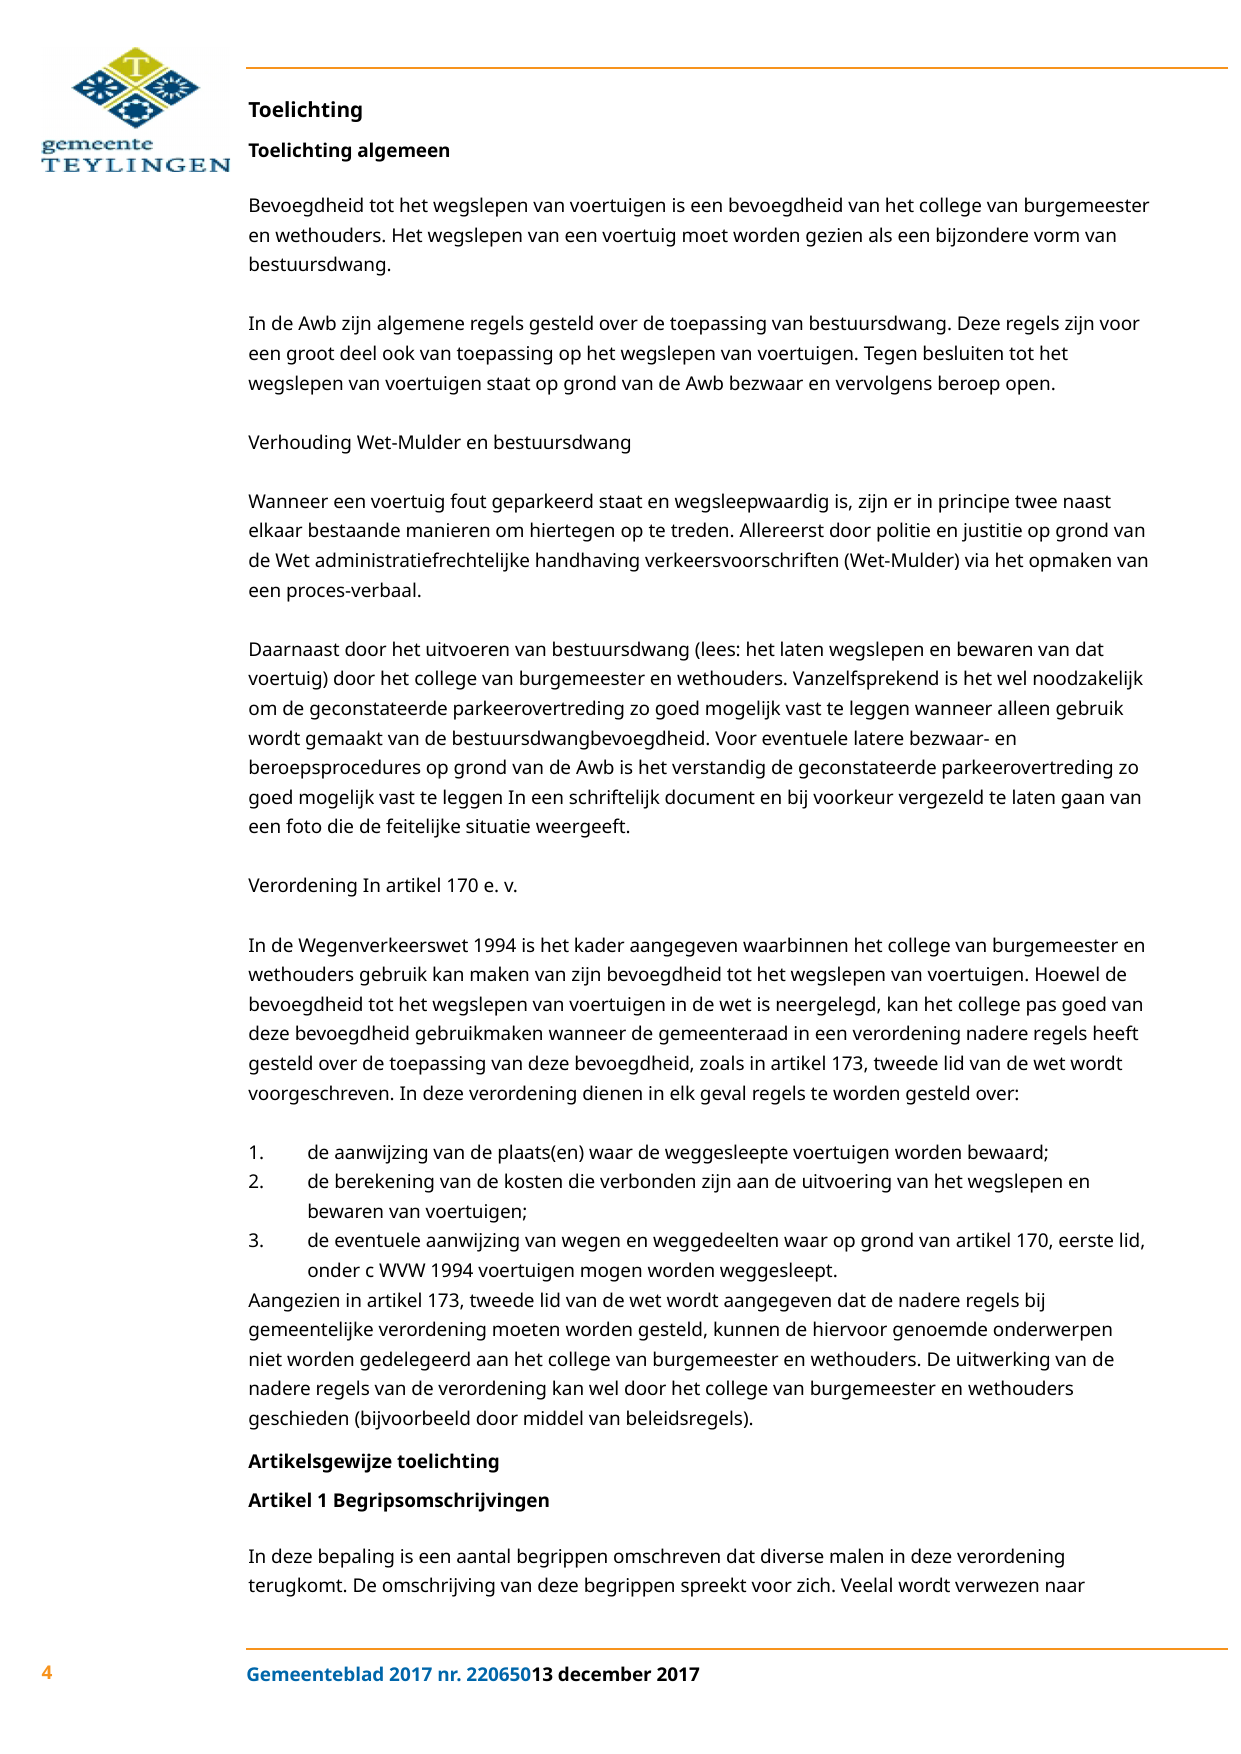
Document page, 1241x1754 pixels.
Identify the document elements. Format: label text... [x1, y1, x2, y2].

text In de Wegenverkeerswet 1994 is het kader aangegeven waarbinnen het college van burgemeester en wethouders gebruik kan maken van zijn bevoegdheid tot het wegslepen van voertuigen. Hoewel de bevoegdheid tot het wegslepen van voertuigen in de wet is neergelegd, kan het college pas goed van deze bevoegdheid gebruikmaken wanneer de gemeenteraad in een verordening nadere regels heeft gesteld over de toepassing van deze bevoegdheid, zoals in artikel 173, tweede lid van de wet wordt voorgeschreven. In deze verordening dienen in elk geval regels te worden gesteld over: [248, 932, 1152, 1105]
text Bevoegdheid tot het wegslepen van voertuigen is een bevoegdheid van het college van burgemeester en wethouders. Het wegslepen van een voertuig moet worden gezien als een bijzondere vorm van bestuursdwang. [248, 192, 1152, 277]
text Daarnaast door het uitvoeren van bestuursdwang (lees: het laten wegslepen en bewaren van dat voertuig) door het college van burgemeester en wethouders. Vanzelfsprekend is het wel noodzakelijk om de geconstateerde parkeerovertreding zo goed mogelijk vast te leggen wanneer alleen gebruik wordt gemaakt van de bestuursdwangbevoegdheid. Voor eventuele latere bezwaar- en beroepsprocedures op grond van de Awb is het verstandig de geconstateerde parkeerovertreding zo goed mogelijk vast te leggen In een schriftelijk document en bij voorkeur vergezeld te laten gaan van een foto die de feitelijke situatie weergeeft. [248, 636, 1152, 839]
text Artikelsgewijze toelichting [248, 1448, 1152, 1474]
text In de Awb zijn algemene regels gesteld over de toepassing van bestuursdwang. Deze regels zijn voor een groot deel ook van toepassing op het wegslepen van voertuigen. Tegen besluiten tot het wegslepen van voertuigen staat op grond van de Awb bezwaar en vervolgens beroep open. [248, 311, 1152, 395]
text Wanneer een voertuig fout geparkeerd staat en wegsleepwaardig is, zijn er in principe twee naast elkaar bestaande manieren om hiertegen op te treden. Allereerst door politie en justitie op grond van de Wet administratiefrechtelijke handhaving verkeersvoorschriften (Wet-Mulder) via het opmaken van een proces-verbaal. [248, 488, 1152, 602]
text Verordening In artikel 170 e. v. [248, 873, 1152, 898]
text Artikel 1 Begripsomschrijvingen [248, 1487, 1152, 1513]
list de aanwijzing van de plaats(en) waar de weggesleepte voertuigen worden bewaard; [248, 1139, 1152, 1164]
text Verhouding Wet-Mulder en bestuursdwang [248, 429, 1152, 454]
list de berekening van de kosten die verbonden zijn aan de uitvoering van het wegslepen en bewaren van voertuigen; [248, 1168, 1152, 1224]
text Toelichting algemeen [248, 137, 1152, 163]
text Toelichting [248, 95, 1152, 123]
text Aangezien in artikel 173, tweede lid van de wet wordt aangegeven dat de nadere regels bij gemeentelijke verordening moeten worden gesteld, kunnen de hiervoor genoemde onderwerpen niet worden gedelegeerd aan het college van burgemeester en wethouders. De uitwerking van de nadere regels van de verordening kan wel door het college van burgemeester en wethouders geschieden (bijvoorbeeld door middel van beleidsregels). [248, 1287, 1152, 1431]
text In deze bepaling is een aantal begrippen omschreven dat diverse malen in deze verordening terugkomt. De omschrijving van deze begrippen spreekt voor zich. Veelal wordt verwezen naar [248, 1543, 1152, 1598]
picture [41, 47, 231, 172]
list de eventuele aanwijzing van wegen en weggedeelten waar op grond van artikel 170, eerste lid, onder c WVW 1994 voertuigen mogen worden weggesleept. [248, 1228, 1152, 1283]
